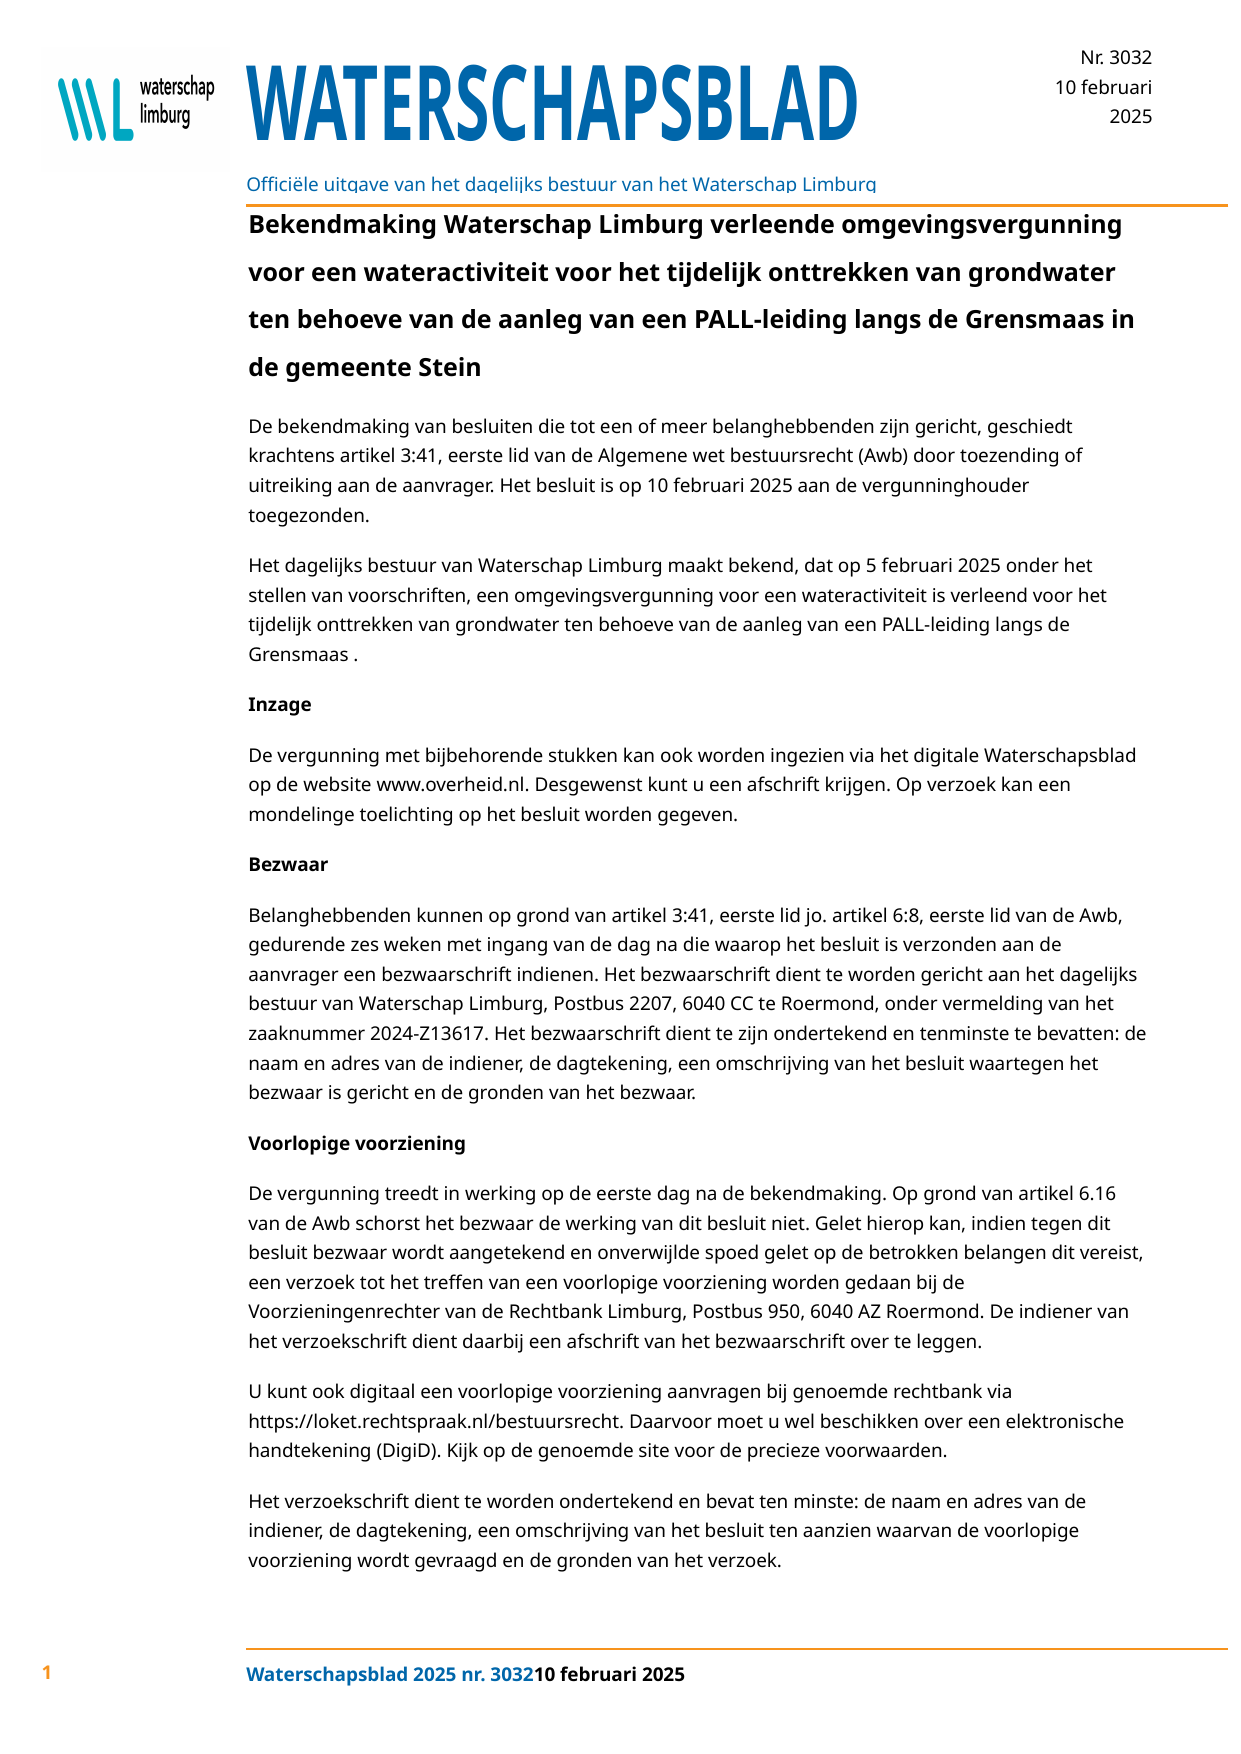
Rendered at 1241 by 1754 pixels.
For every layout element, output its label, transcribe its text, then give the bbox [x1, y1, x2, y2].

text Inzage [248, 691, 1152, 717]
text De vergunning met bijbehorende stukken kan ook worden ingezien via het digitale Waterschapsblad op de website www.overheid.nl. Desgewenst kunt u een afschrift krijgen. Op verzoek kan een mondelinge toelichting op het besluit worden gegeven. [248, 742, 1152, 827]
text Het verzoekschrift dient te worden ondertekend en bevat ten minste: de naam en adres van de indiener, de dagtekening, een omschrijving van het besluit ten aanzien waarvan de voorlopige voorziening wordt gevraagd en de gronden van het verzoek. [248, 1488, 1152, 1573]
picture [41, 47, 231, 172]
text Voorlopige voorziening [248, 1130, 1152, 1156]
text U kunt ook digitaal een voorlopige voorziening aanvragen bij genoemde rechtbank via https://loket.rechtspraak.nl/bestuursrecht. Daarvoor moet u wel beschikken over een elektronische handtekening (DigiD). Kijk op de genoemde site voor de precieze voorwaarden. [248, 1378, 1152, 1463]
text Belanghebbenden kunnen op grond van artikel 3:41, eerste lid jo. artikel 6:8, eerste lid van de Awb, gedurende zes weken met ingang van de dag na die waarop het besluit is verzonden aan de aanvrager een bezwaarschrift indienen. Het bezwaarschrift dient te worden gericht aan het dagelijks bestuur van Waterschap Limburg, Postbus 2207, 6040 CC te Roermond, onder vermelding van het zaaknummer 2024-Z13617. Het bezwaarschrift dient te zijn ondertekend en tenminste te bevatten: de naam en adres van de indiener, de dagtekening, een omschrijving van het besluit waartegen het bezwaar is gericht en de gronden van het bezwaar. [248, 902, 1152, 1105]
text De bekendmaking van besluiten die tot een of meer belanghebbenden zijn gericht, geschiedt krachtens artikel 3:41, eerste lid van de Algemene wet bestuursrecht (Awb) door toezending of uitreiking aan de aanvrager. Het besluit is op 10 februari 2025 aan de vergunninghouder toegezonden. [248, 413, 1152, 528]
text Bezwaar [248, 851, 1152, 877]
text Het dagelijks bestuur van Waterschap Limburg maakt bekend, dat op 5 februari 2025 onder het stellen van voorschriften, een omgevingsvergunning voor een wateractiviteit is verleend voor het tijdelijk onttrekken van grondwater ten behoeve van de aanleg van een PALL-leiding langs de Grensmaas . [248, 552, 1152, 667]
text Bekendmaking Waterschap Limburg verleende omgevingsvergunning voor een wateractiviteit voor het tijdelijk onttrekken van grondwater ten behoeve van de aanleg van een PALL-leiding langs de Grensmaas in de gemeente Stein [248, 207, 1152, 384]
text De vergunning treedt in werking op de eerste dag na de bekendmaking. Op grond van artikel 6.16 van de Awb schorst het bezwaar de werking van dit besluit niet. Gelet hierop kan, indien tegen dit besluit bezwaar wordt aangetekend en onverwijlde spoed gelet op de betrokken belangen dit vereist, een verzoek tot het treffen van een voorlopige voorziening worden gedaan bij de Voorzieningenrechter van de Rechtbank Limburg, Postbus 950, 6040 AZ Roermond. De indiener van het verzoekschrift dient daarbij een afschrift van het bezwaarschrift over te leggen. [248, 1180, 1152, 1354]
